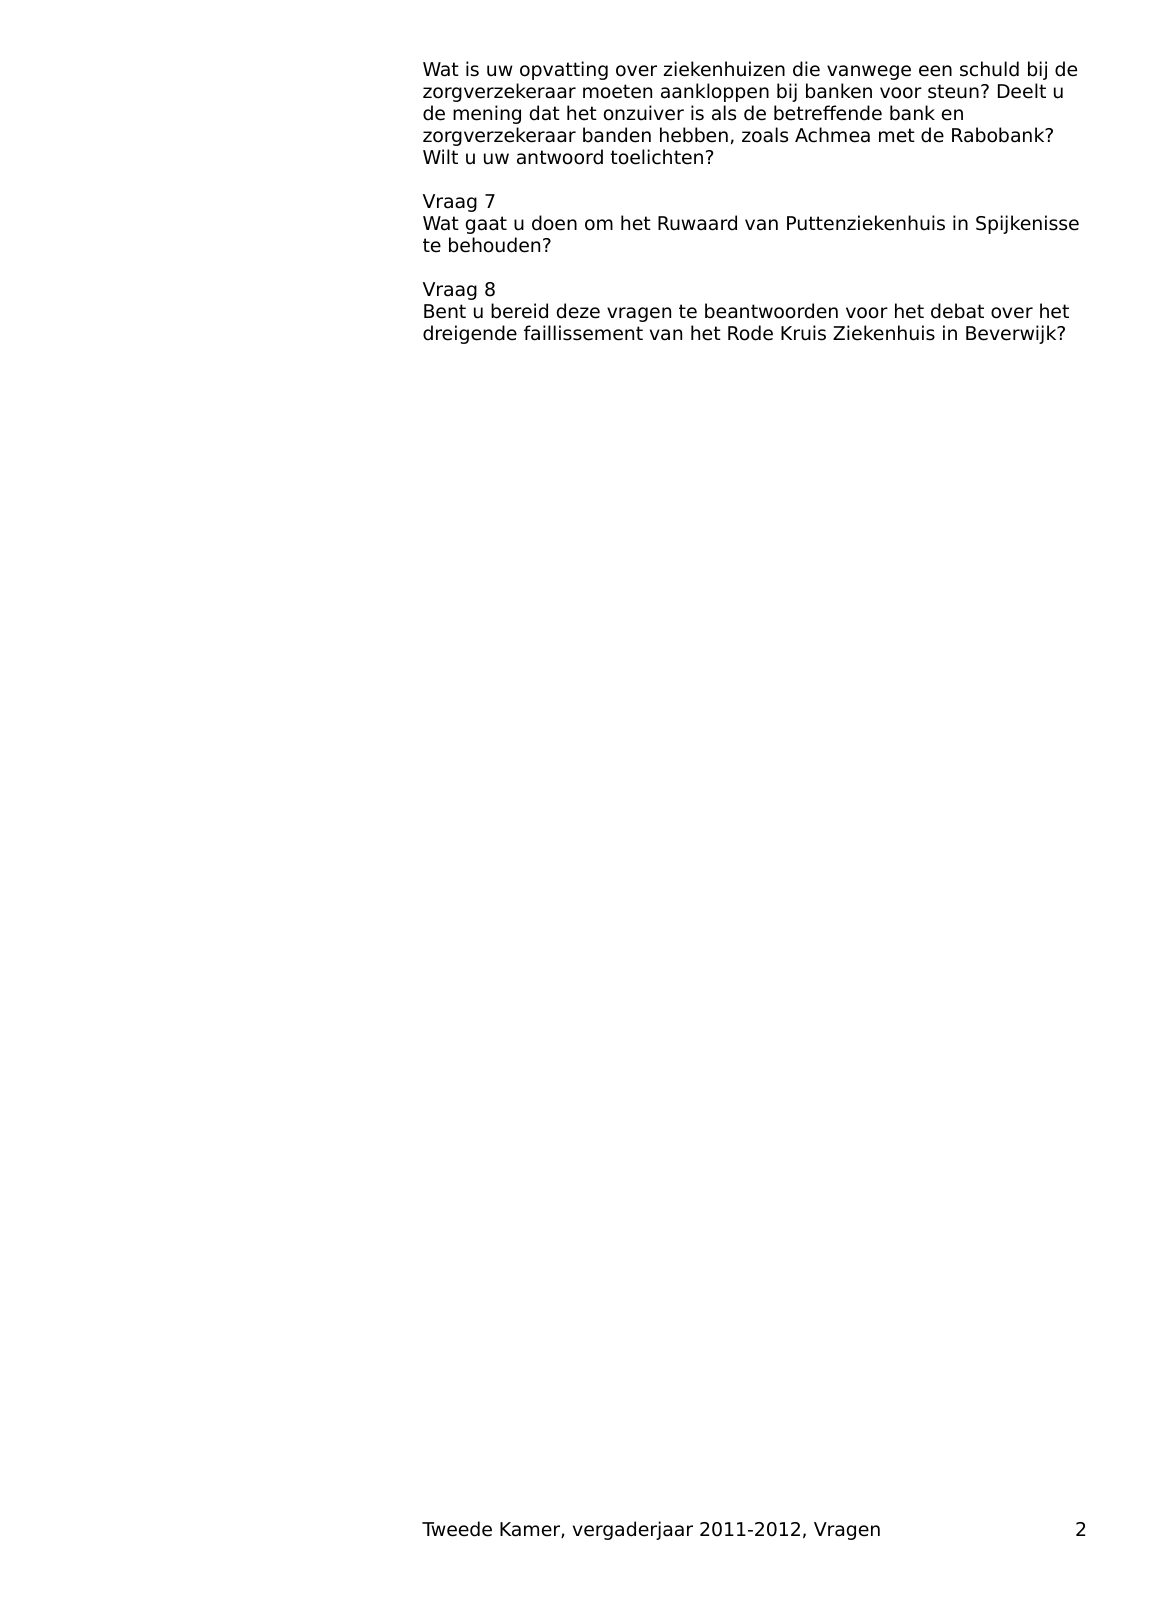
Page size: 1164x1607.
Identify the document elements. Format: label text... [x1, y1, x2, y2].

text Vraag 8 [422, 279, 1087, 301]
text Bent u bereid deze vragen te beantwoorden voor het debat over het dreigende faillissement van het Rode Kruis Ziekenhuis in Beverwijk? [422, 301, 1087, 345]
text Vraag 7 [422, 191, 1087, 213]
text Wat gaat u doen om het Ruwaard van Puttenziekenhuis in Spijkenisse te behouden? [422, 213, 1087, 257]
text Wat is uw opvatting over ziekenhuizen die vanwege een schuld bij de zorgverzekeraar moeten aankloppen bij banken voor steun? Deelt u de mening dat het onzuiver is als de betreffende bank en zorgverzekeraar banden hebben, zoals Achmea met de Rabobank? Wilt u uw antwoord toelichten? [422, 59, 1087, 169]
